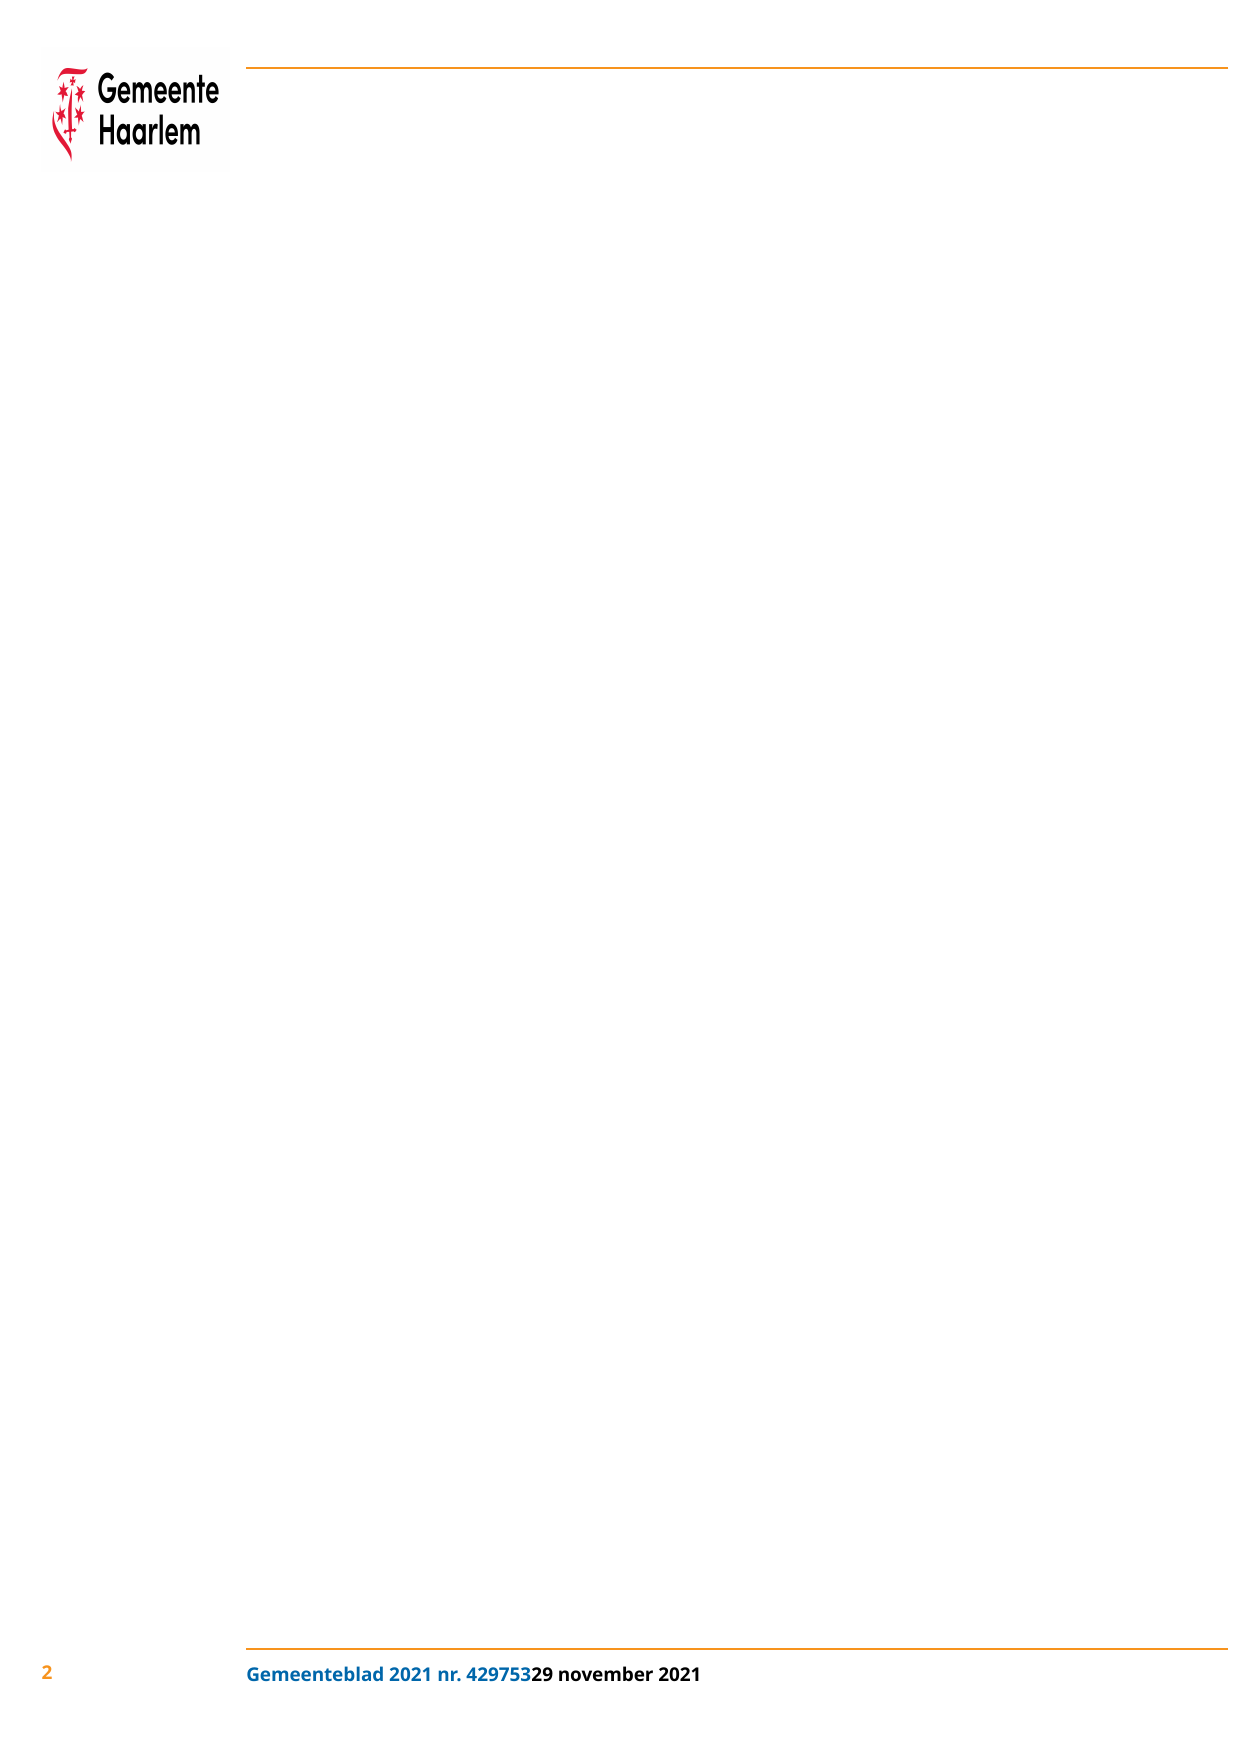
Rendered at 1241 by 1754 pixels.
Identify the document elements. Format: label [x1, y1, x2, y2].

picture [41, 47, 231, 172]
